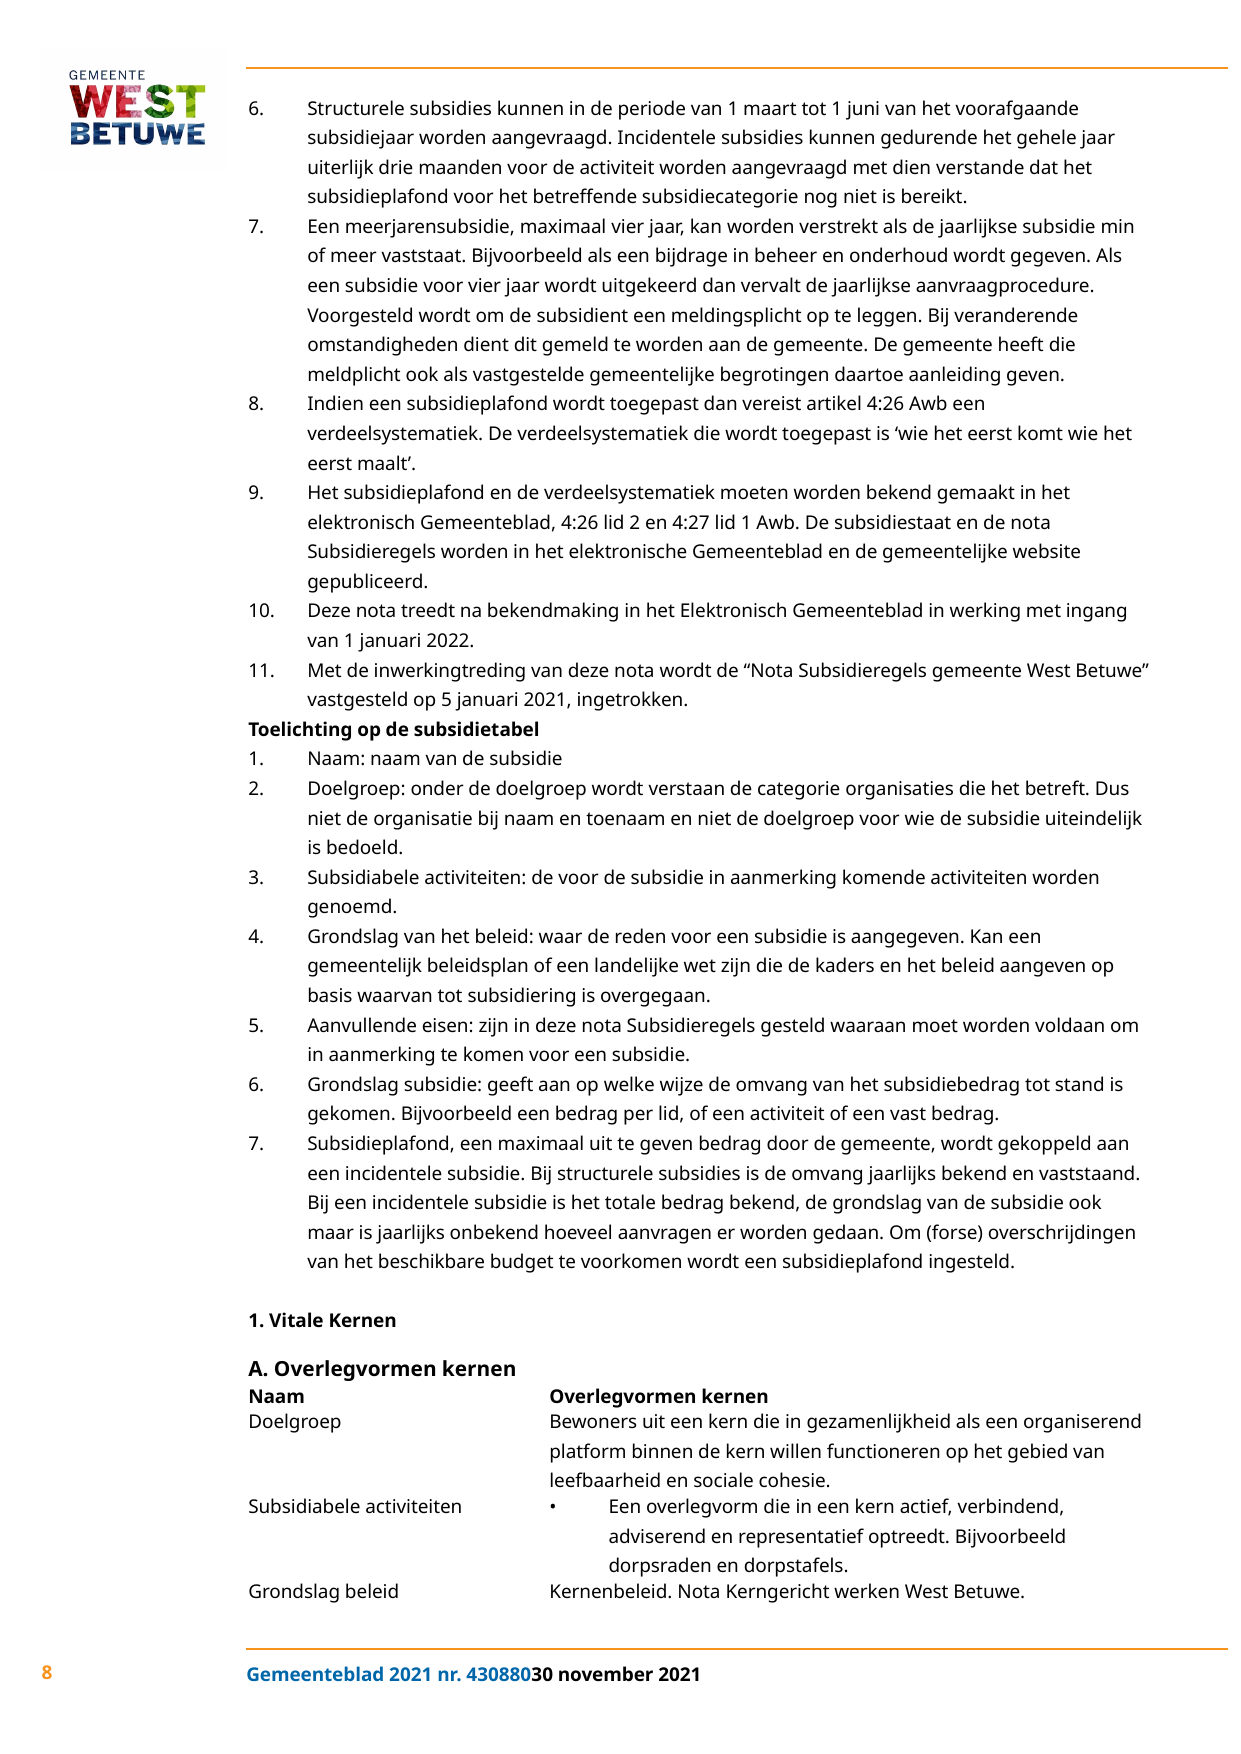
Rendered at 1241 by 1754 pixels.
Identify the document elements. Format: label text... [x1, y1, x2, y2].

list Deze nota treedt na bekendmaking in het Elektronisch Gemeenteblad in werking met ingang van 1 januari 2022. [248, 598, 1152, 653]
text Toelichting op de subsidietabel [248, 716, 1152, 742]
table_cell Grondslag beleid [248, 1578, 549, 1604]
list Structurele subsidies kunnen in de periode van 1 maart tot 1 juni van het voorafgaande subsidiejaar worden aangevraagd. Incidentele subsidies kunnen gedurende het gehele jaar uiterlijk drie maanden voor de activiteit worden aangevraagd met dien verstande dat het subsidieplafond voor het betreffende subsidiecategorie nog niet is bereikt. [248, 95, 1152, 209]
table_cell Een overlegvorm die in een kern actief, verbindend, adviserend en representatief optreedt. Bijvoorbeeld dorpsraden en dorpstafels. [549, 1494, 1152, 1578]
table_header Overlegvormen kernen [549, 1383, 1152, 1408]
table_cell Subsidiabele activiteiten [248, 1494, 549, 1578]
list Een meerjarensubsidie, maximaal vier jaar, kan worden verstrekt als de jaarlijkse subsidie min of meer vaststaat. Bijvoorbeeld als een bijdrage in beheer en onderhoud wordt gegeven. Als een subsidie voor vier jaar wordt uitgekeerd dan vervalt de jaarlijkse aanvraagprocedure. Voorgesteld wordt om de subsidient een meldingsplicht op te leggen. Bij veranderende omstandigheden dient dit gemeld te worden aan de gemeente. De gemeente heeft die meldplicht ook als vastgestelde gemeentelijke begrotingen daartoe aanleiding geven. [248, 213, 1152, 387]
list Doelgroep: onder de doelgroep wordt verstaan de categorie organisaties die het betreft. Dus niet de organisatie bij naam en toenaam en niet de doelgroep voor wie de subsidie uiteindelijk is bedoeld. [248, 775, 1152, 860]
list Aanvullende eisen: zijn in deze nota Subsidieregels gesteld waaraan moet worden voldaan om in aanmerking te komen voor een subsidie. [248, 1012, 1152, 1067]
list Grondslag subsidie: geeft aan op welke wijze de omvang van het subsidiebedrag tot stand is gekomen. Bijvoorbeeld een bedrag per lid, of een activiteit of een vast bedrag. [248, 1071, 1152, 1126]
text A. Overlegvormen kernen [248, 1354, 1152, 1383]
list Indien een subsidieplafond wordt toegepast dan vereist artikel 4:26 Awb een verdeelsystematiek. De verdeelsystematiek die wordt toegepast is ‘wie het eerst komt wie het eerst maalt’. [248, 391, 1152, 476]
list Naam: naam van de subsidie [248, 746, 1152, 771]
table_cell Kernenbeleid. Nota Kerngericht werken West Betuwe. [549, 1578, 1152, 1604]
table_header Naam [248, 1383, 549, 1408]
table_cell Bewoners uit een kern die in gezamenlijkheid als een organiserend platform binnen de kern willen functioneren op het gebied van leefbaarheid en sociale cohesie. [549, 1409, 1152, 1493]
list Subsidiabele activiteiten: de voor de subsidie in aanmerking komende activiteiten worden genoemd. [248, 864, 1152, 919]
list Subsidieplafond, een maximaal uit te geven bedrag door de gemeente, wordt gekoppeld aan een incidentele subsidie. Bij structurele subsidies is de omvang jaarlijks bekend en vaststaand. Bij een incidentele subsidie is het totale bedrag bekend, de grondslag van de subsidie ook maar is jaarlijks onbekend hoeveel aanvragen er worden gedaan. Om (forse) overschrijdingen van het beschikbare budget te voorkomen wordt een subsidieplafond ingesteld. [248, 1130, 1152, 1274]
table_cell Doelgroep [248, 1409, 549, 1493]
list Grondslag van het beleid: waar de reden voor een subsidie is aangegeven. Kan een gemeentelijk beleidsplan of een landelijke wet zijn die de kaders en het beleid aangeven op basis waarvan tot subsidiering is overgegaan. [248, 923, 1152, 1008]
list Met de inwerkingtreding van deze nota wordt de “Nota Subsidieregels gemeente West Betuwe” vastgesteld op 5 januari 2021, ingetrokken. [248, 657, 1152, 712]
picture [41, 47, 231, 172]
list Het subsidieplafond en de verdeelsystematiek moeten worden bekend gemaakt in het elektronisch Gemeenteblad, 4:26 lid 2 en 4:27 lid 1 Awb. De subsidiestaat en de nota Subsidieregels worden in het elektronische Gemeenteblad en de gemeentelijke website gepubliceerd. [248, 479, 1152, 594]
text 1. Vitale Kernen [248, 1308, 1152, 1333]
